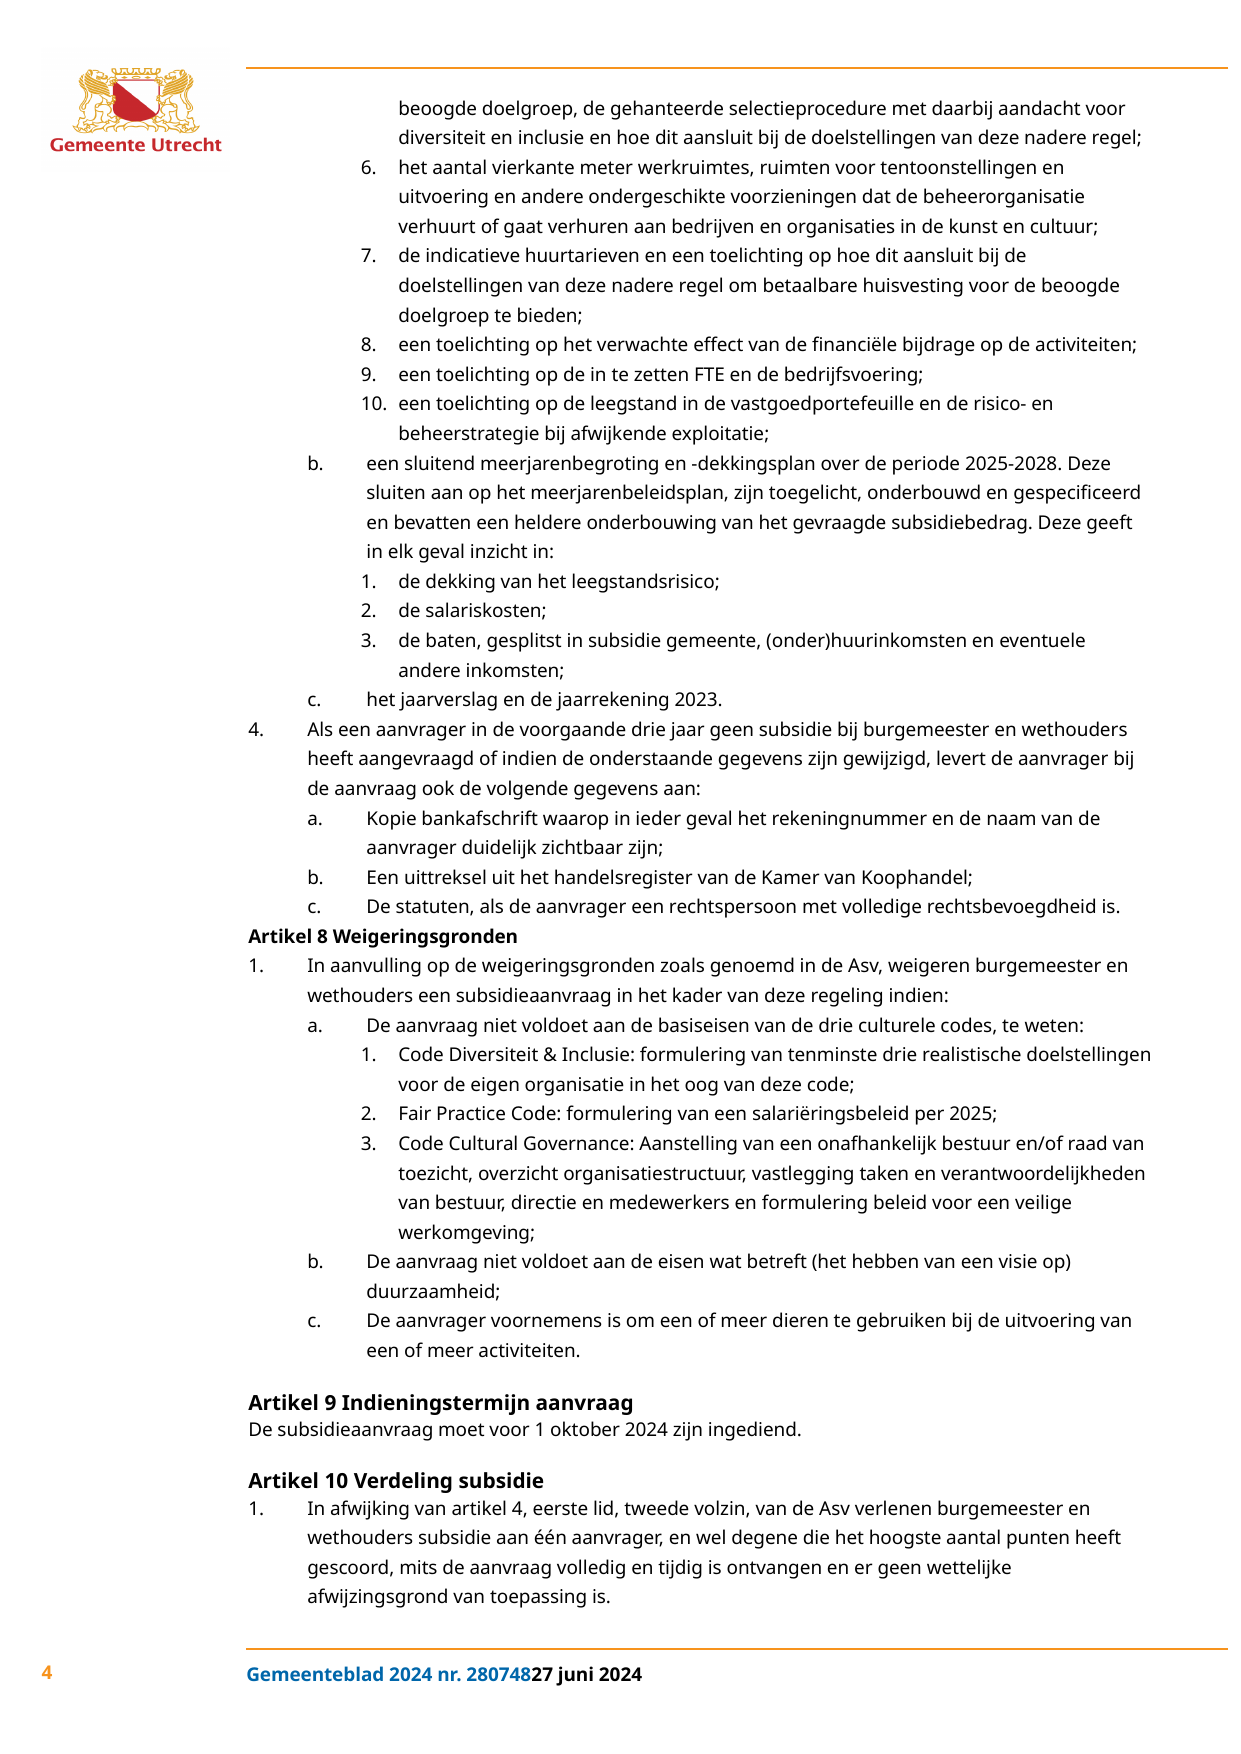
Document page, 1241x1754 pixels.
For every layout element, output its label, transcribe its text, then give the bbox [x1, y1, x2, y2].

text Artikel 10 Verdeling subsidie [248, 1467, 1152, 1495]
list De statuten, als de aanvrager een rechtspersoon met volledige rechtsbevoegdheid is. [307, 893, 1152, 919]
list De aanvraag niet voldoet aan de basiseisen van de drie culturele codes, te weten: [307, 1012, 1152, 1038]
list de indicatieve huurtarieven en een toelichting op hoe dit aansluit bij de doelstellingen van deze nadere regel om betaalbare huisvesting voor de beoogde doelgroep te bieden; [361, 243, 1152, 328]
list de baten, gesplitst in subsidie gemeente, (onder)huurinkomsten en eventuele andere inkomsten; [361, 627, 1152, 683]
list de salariskosten; [361, 598, 1152, 623]
list Fair Practice Code: formulering van een salariëringsbeleid per 2025; [361, 1101, 1152, 1126]
list In afwijking van artikel 4, eerste lid, tweede volzin, van de Asv verlenen burgemeester en wethouders subsidie aan één aanvrager, en wel degene die het hoogste aantal punten heeft gescoord, mits de aanvraag volledig en tijdig is ontvangen en er geen wettelijke afwijzingsgrond van toepassing is. [248, 1495, 1152, 1609]
list het jaarverslag en de jaarrekening 2023. [307, 686, 1152, 712]
list De aanvrager voornemens is om een of meer dieren te gebruiken bij de uitvoering van een of meer activiteiten. [307, 1308, 1152, 1363]
list een toelichting op de in te zetten FTE en de bedrijfsvoering; [361, 361, 1152, 387]
list de dekking van het leegstandsrisico; [361, 568, 1152, 594]
list Een uittreksel uit het handelsregister van de Kamer van Koophandel; [307, 864, 1152, 890]
list beoogde doelgroep, de gehanteerde selectieprocedure met daarbij aandacht voor diversiteit en inclusie en hoe dit aansluit bij de doelstellingen van deze nadere regel; [361, 95, 1152, 150]
text De subsidieaanvraag moet voor 1 oktober 2024 zijn ingediend. [248, 1416, 1152, 1442]
text Artikel 8 Weigeringsgronden [248, 923, 1152, 949]
text Artikel 9 Indieningstermijn aanvraag [248, 1388, 1152, 1416]
list Kopie bankafschrift waarop in ieder geval het rekeningnummer en de naam van de aanvrager duidelijk zichtbaar zijn; [307, 805, 1152, 860]
picture [41, 47, 231, 172]
list een toelichting op de leegstand in de vastgoedportefeuille en de risico- en beheerstrategie bij afwijkende exploitatie; [361, 391, 1152, 446]
list De aanvraag niet voldoet aan de eisen wat betreft (het hebben van een visie op) duurzaamheid; [307, 1248, 1152, 1304]
list een toelichting op het verwachte effect van de financiële bijdrage op de activiteiten; [361, 331, 1152, 357]
list Als een aanvrager in de voorgaande drie jaar geen subsidie bij burgemeester en wethouders heeft aangevraagd of indien de onderstaande gegevens zijn gewijzigd, levert de aanvrager bij de aanvraag ook de volgende gegevens aan: [248, 716, 1152, 801]
list Code Diversiteit & Inclusie: formulering van tenminste drie realistische doelstellingen voor de eigen organisatie in het oog van deze code; [361, 1041, 1152, 1097]
list het aantal vierkante meter werkruimtes, ruimten voor tentoonstellingen en uitvoering en andere ondergeschikte voorzieningen dat de beheerorganisatie verhuurt of gaat verhuren aan bedrijven en organisaties in de kunst en cultuur; [361, 154, 1152, 239]
list In aanvulling op de weigeringsgronden zoals genoemd in de Asv, weigeren burgemeester en wethouders een subsidieaanvraag in het kader van deze regeling indien: [248, 953, 1152, 1008]
list een sluitend meerjarenbegroting en -dekkingsplan over de periode 2025-2028. Deze sluiten aan op het meerjarenbeleidsplan, zijn toegelicht, onderbouwd en gespecificeerd en bevatten een heldere onderbouwing van het gevraagde subsidiebedrag. Deze geeft in elk geval inzicht in: [307, 450, 1152, 564]
list Code Cultural Governance: Aanstelling van een onafhankelijk bestuur en/of raad van toezicht, overzicht organisatiestructuur, vastlegging taken en verantwoordelijkheden van bestuur, directie en medewerkers en formulering beleid voor een veilige werkomgeving; [361, 1130, 1152, 1245]
